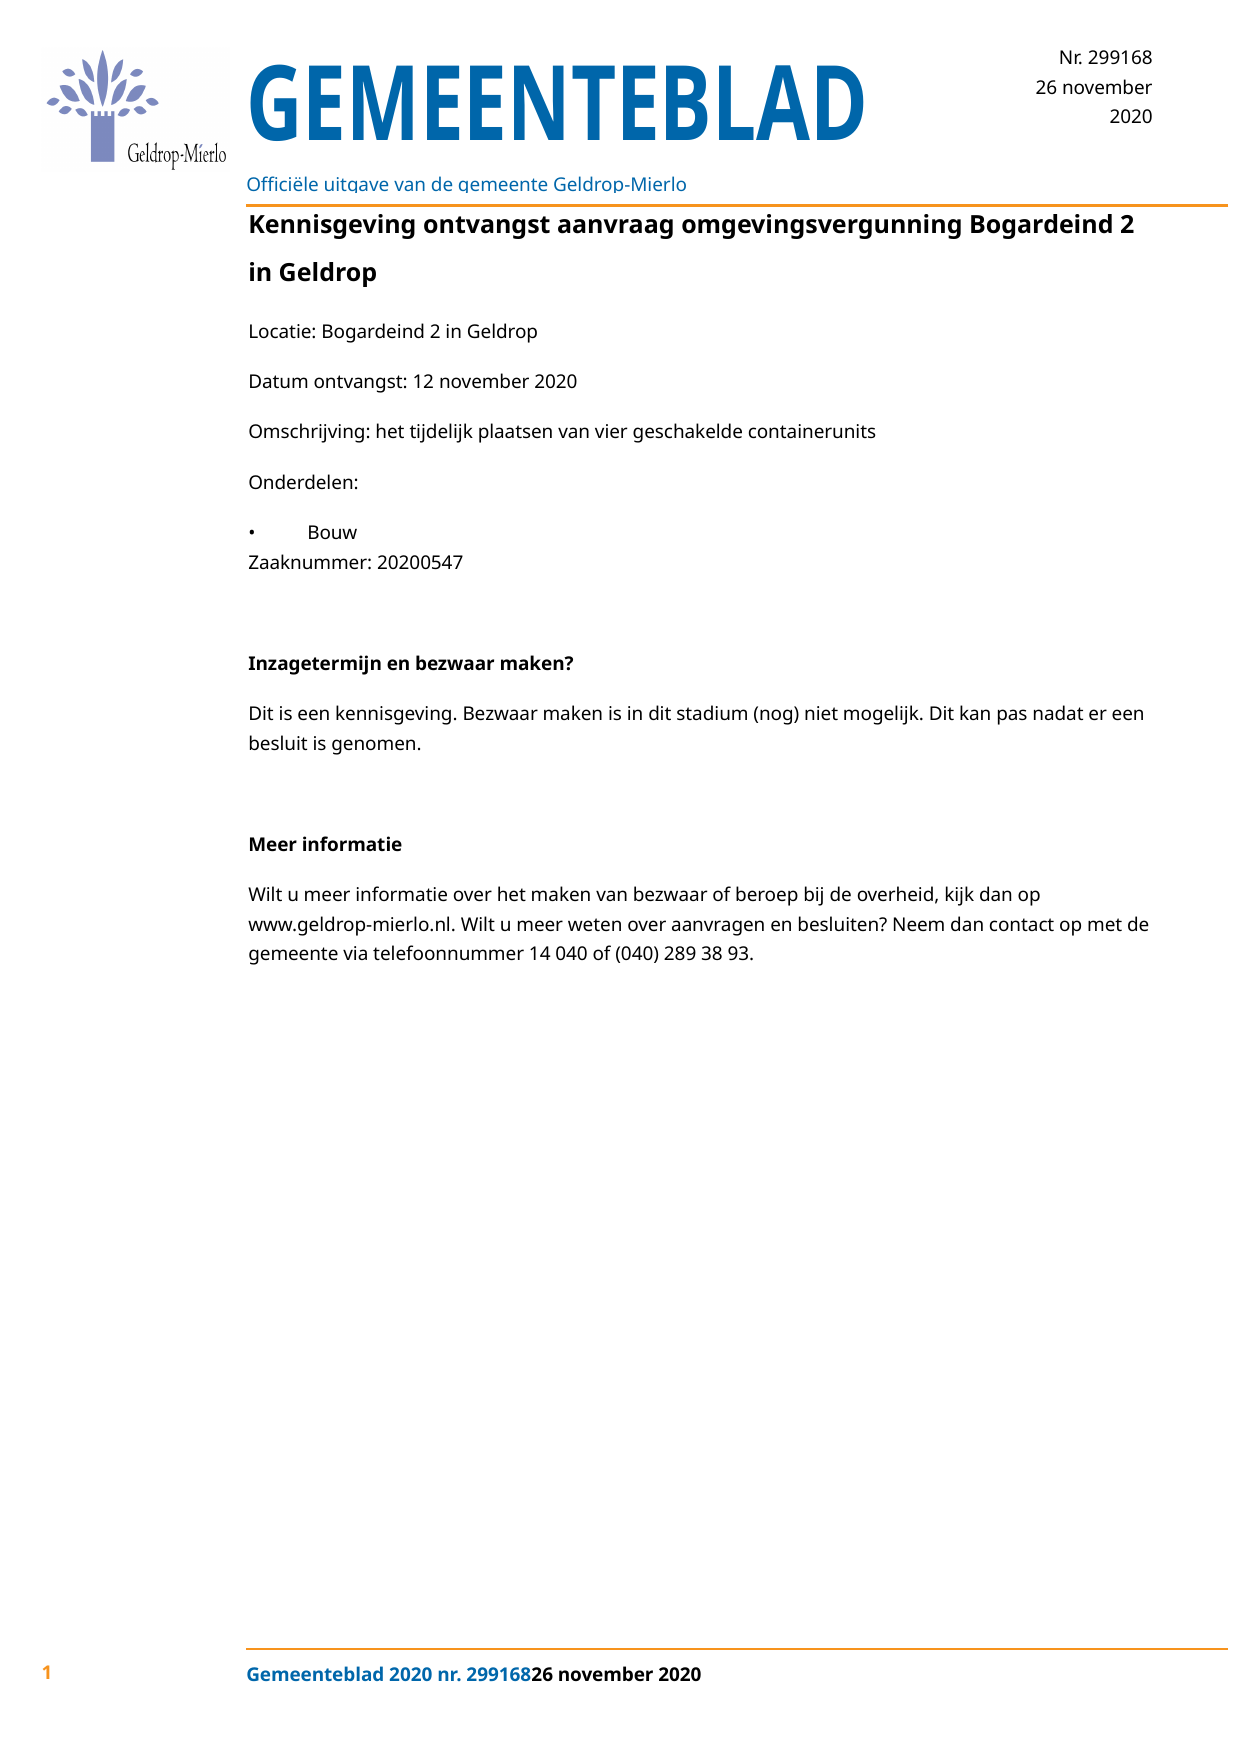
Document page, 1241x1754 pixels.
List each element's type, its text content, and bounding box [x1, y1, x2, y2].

picture [41, 47, 231, 172]
text Wilt u meer informatie over het maken van bezwaar of beroep bij de overheid, kijk dan op www.geldrop-mierlo.nl. Wilt u meer weten over aanvragen en besluiten? Neem dan contact op met de gemeente via telefoonnummer 14 040 of (040) 289 38 93. [248, 881, 1152, 966]
text Omschrijving: het tijdelijk plaatsen van vier geschakelde containerunits [248, 419, 1152, 444]
text Zaaknummer: 20200547 [248, 549, 1152, 575]
text Meer informatie [248, 831, 1152, 857]
text Kennisgeving ontvangst aanvraag omgevingsvergunning Bogardeind 2 in Geldrop [248, 207, 1152, 288]
text Datum ontvangst: 12 november 2020 [248, 368, 1152, 394]
text Locatie: Bogardeind 2 in Geldrop [248, 318, 1152, 344]
list Bouw [248, 519, 1152, 545]
text Dit is een kennisgeving. Bezwaar maken is in dit stadium (nog) niet mogelijk. Dit kan pas nadat er een besluit is genomen. [248, 700, 1152, 756]
text Onderdelen: [248, 469, 1152, 495]
text Inzagetermijn en bezwaar maken? [248, 650, 1152, 676]
